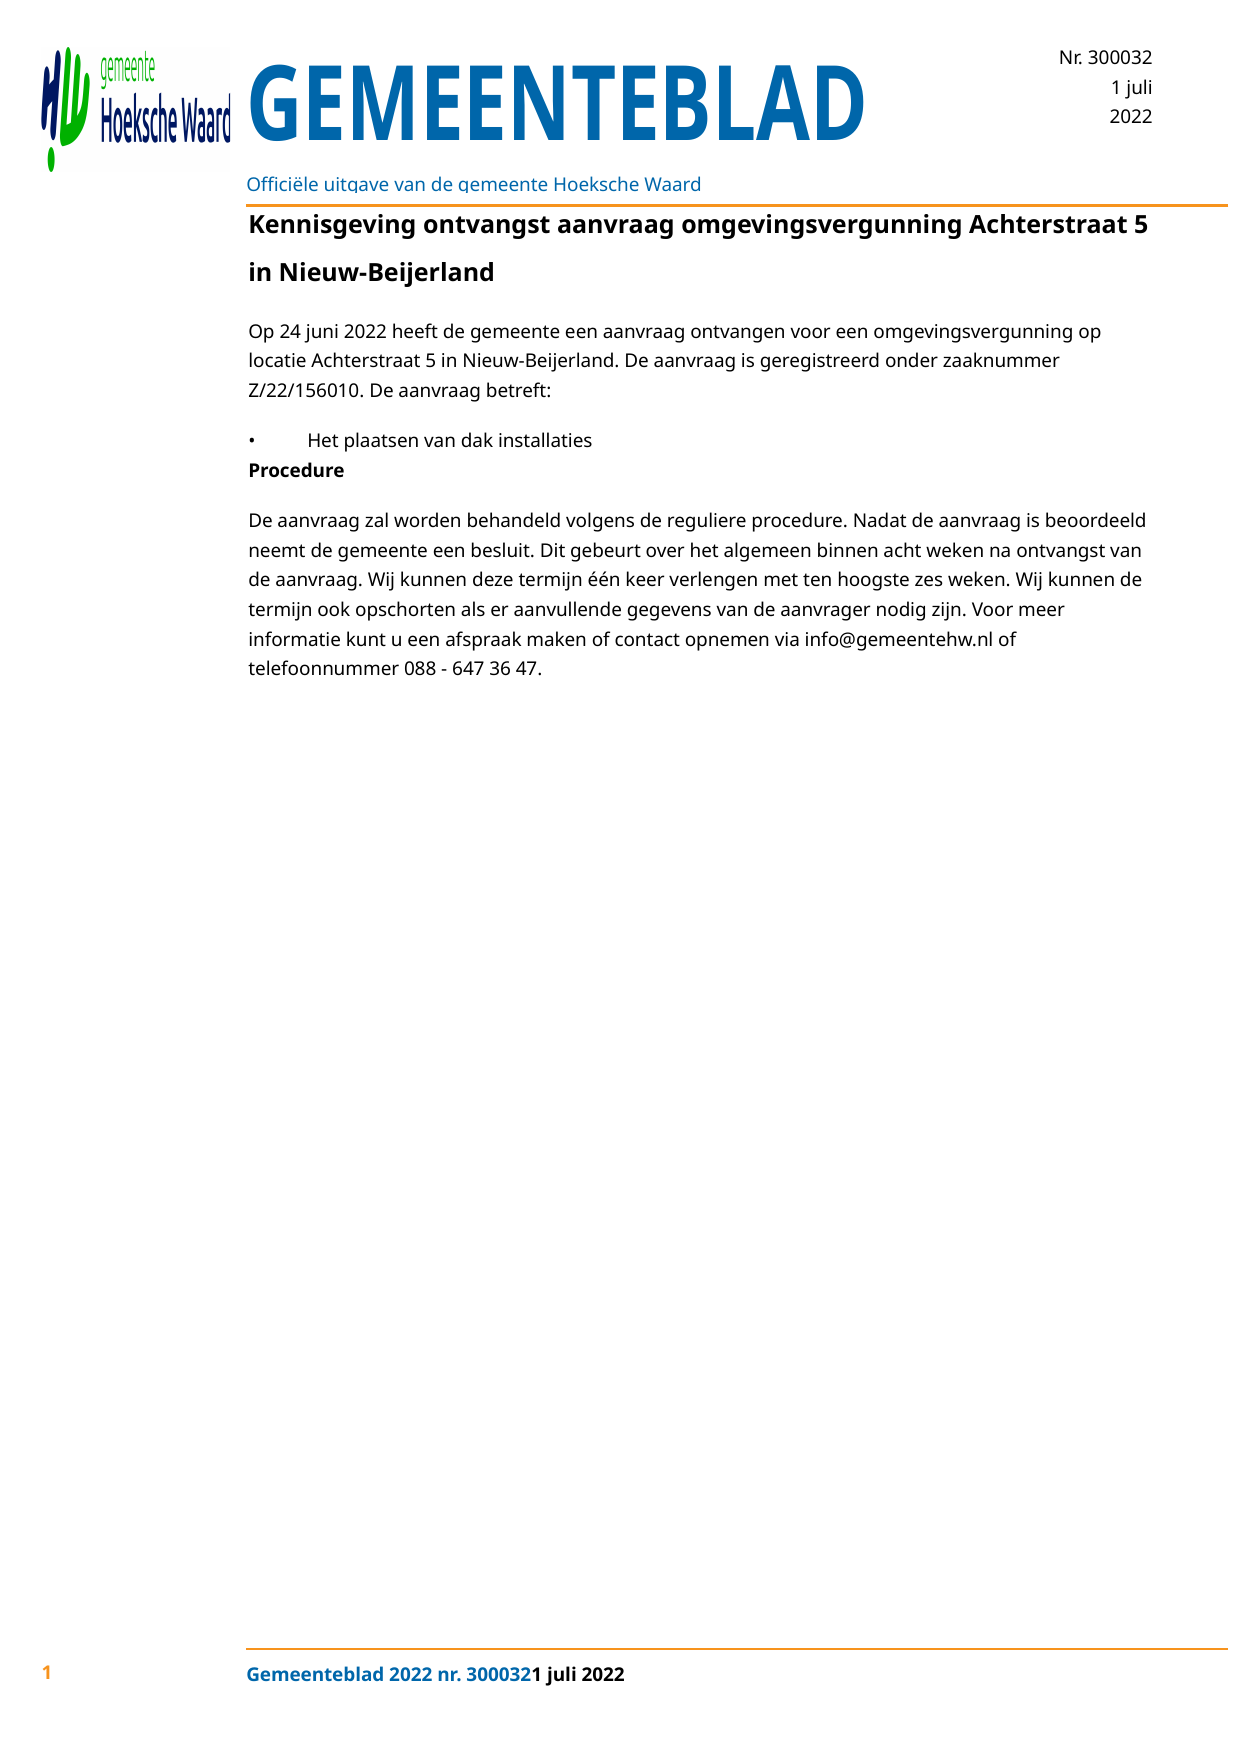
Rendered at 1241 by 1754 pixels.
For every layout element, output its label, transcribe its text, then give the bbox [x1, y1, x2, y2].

text Procedure [248, 457, 1152, 483]
text Op 24 juni 2022 heeft de gemeente een aanvraag ontvangen voor een omgevingsvergunning op locatie Achterstraat 5 in Nieuw-Beijerland. De aanvraag is geregistreerd onder zaaknummer Z/22/156010. De aanvraag betreft: [248, 318, 1152, 403]
text Kennisgeving ontvangst aanvraag omgevingsvergunning Achterstraat 5 in Nieuw-Beijerland [248, 207, 1152, 288]
picture [41, 47, 231, 172]
list Het plaatsen van dak installaties [248, 427, 1152, 453]
text De aanvraag zal worden behandeld volgens de reguliere procedure. Nadat de aanvraag is beoordeeld neemt de gemeente een besluit. Dit gebeurt over het algemeen binnen acht weken na ontvangst van de aanvraag. Wij kunnen deze termijn één keer verlengen met ten hoogste zes weken. Wij kunnen de termijn ook opschorten als er aanvullende gegevens van de aanvrager nodig zijn. Voor meer informatie kunt u een afspraak maken of contact opnemen via info@gemeentehw.nl of telefoonnummer 088 - 647 36 47. [248, 507, 1152, 681]
